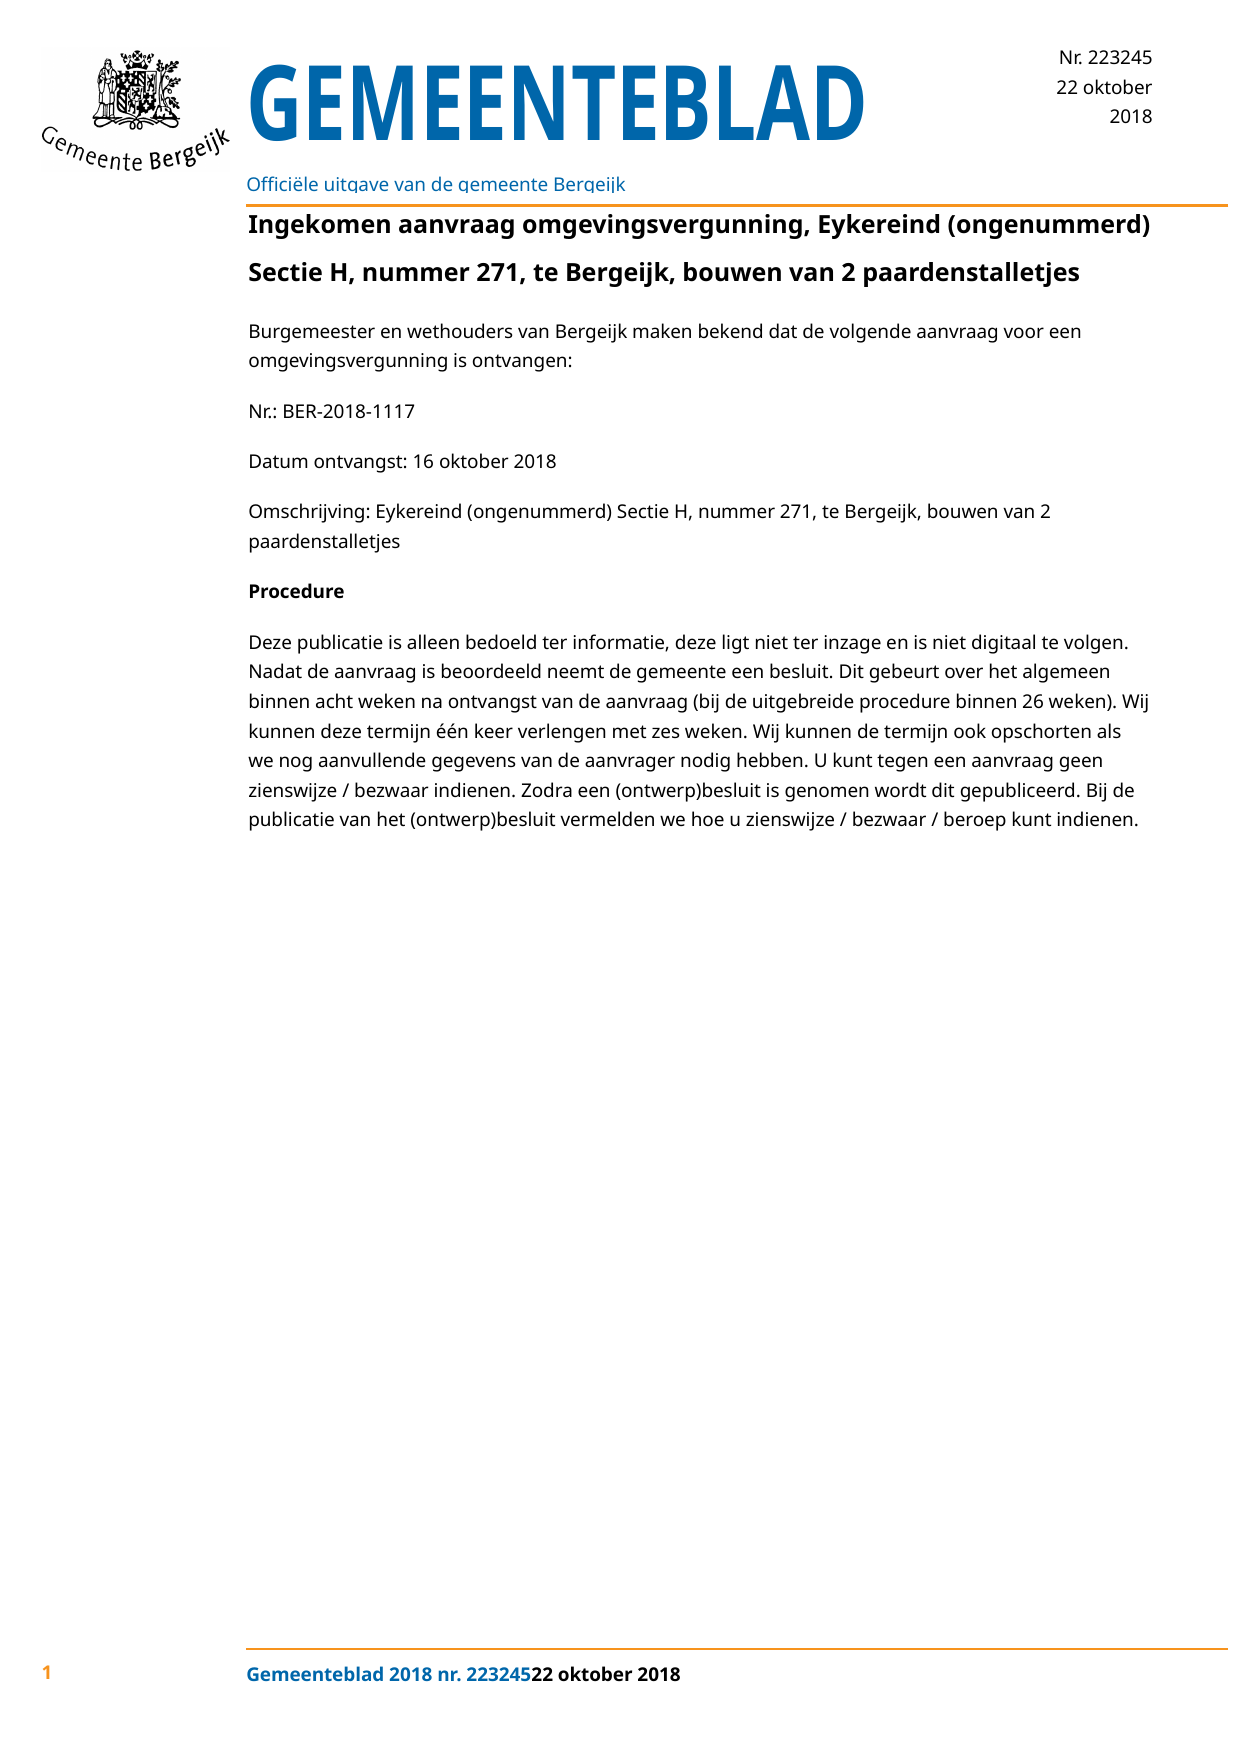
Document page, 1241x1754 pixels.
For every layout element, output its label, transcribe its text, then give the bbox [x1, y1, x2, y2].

text Deze publicatie is alleen bedoeld ter informatie, deze ligt niet ter inzage en is niet digitaal te volgen. Nadat de aanvraag is beoordeeld neemt de gemeente een besluit. Dit gebeurt over het algemeen binnen acht weken na ontvangst van de aanvraag (bij de uitgebreide procedure binnen 26 weken). Wij kunnen deze termijn één keer verlengen met zes weken. Wij kunnen de termijn ook opschorten als we nog aanvullende gegevens van de aanvrager nodig hebben. U kunt tegen een aanvraag geen zienswijze / bezwaar indienen. Zodra een (ontwerp)besluit is genomen wordt dit gepubliceerd. Bij de publicatie van het (ontwerp)besluit vermelden we hoe u zienswijze / bezwaar / beroep kunt indienen. [248, 629, 1152, 832]
text Datum ontvangst: 16 oktober 2018 [248, 448, 1152, 474]
text Ingekomen aanvraag omgevingsvergunning, Eykereind (ongenummerd) Sectie H, nummer 271, te Bergeijk, bouwen van 2 paardenstalletjes [248, 207, 1152, 288]
text Burgemeester en wethouders van Bergeijk maken bekend dat de volgende aanvraag voor een omgevingsvergunning is ontvangen: [248, 318, 1152, 373]
text Omschrijving: Eykereind (ongenummerd) Sectie H, nummer 271, te Bergeijk, bouwen van 2 paardenstalletjes [248, 499, 1152, 554]
picture [41, 47, 231, 172]
text Procedure [248, 579, 1152, 604]
text Nr.: BER-2018-1117 [248, 398, 1152, 424]
